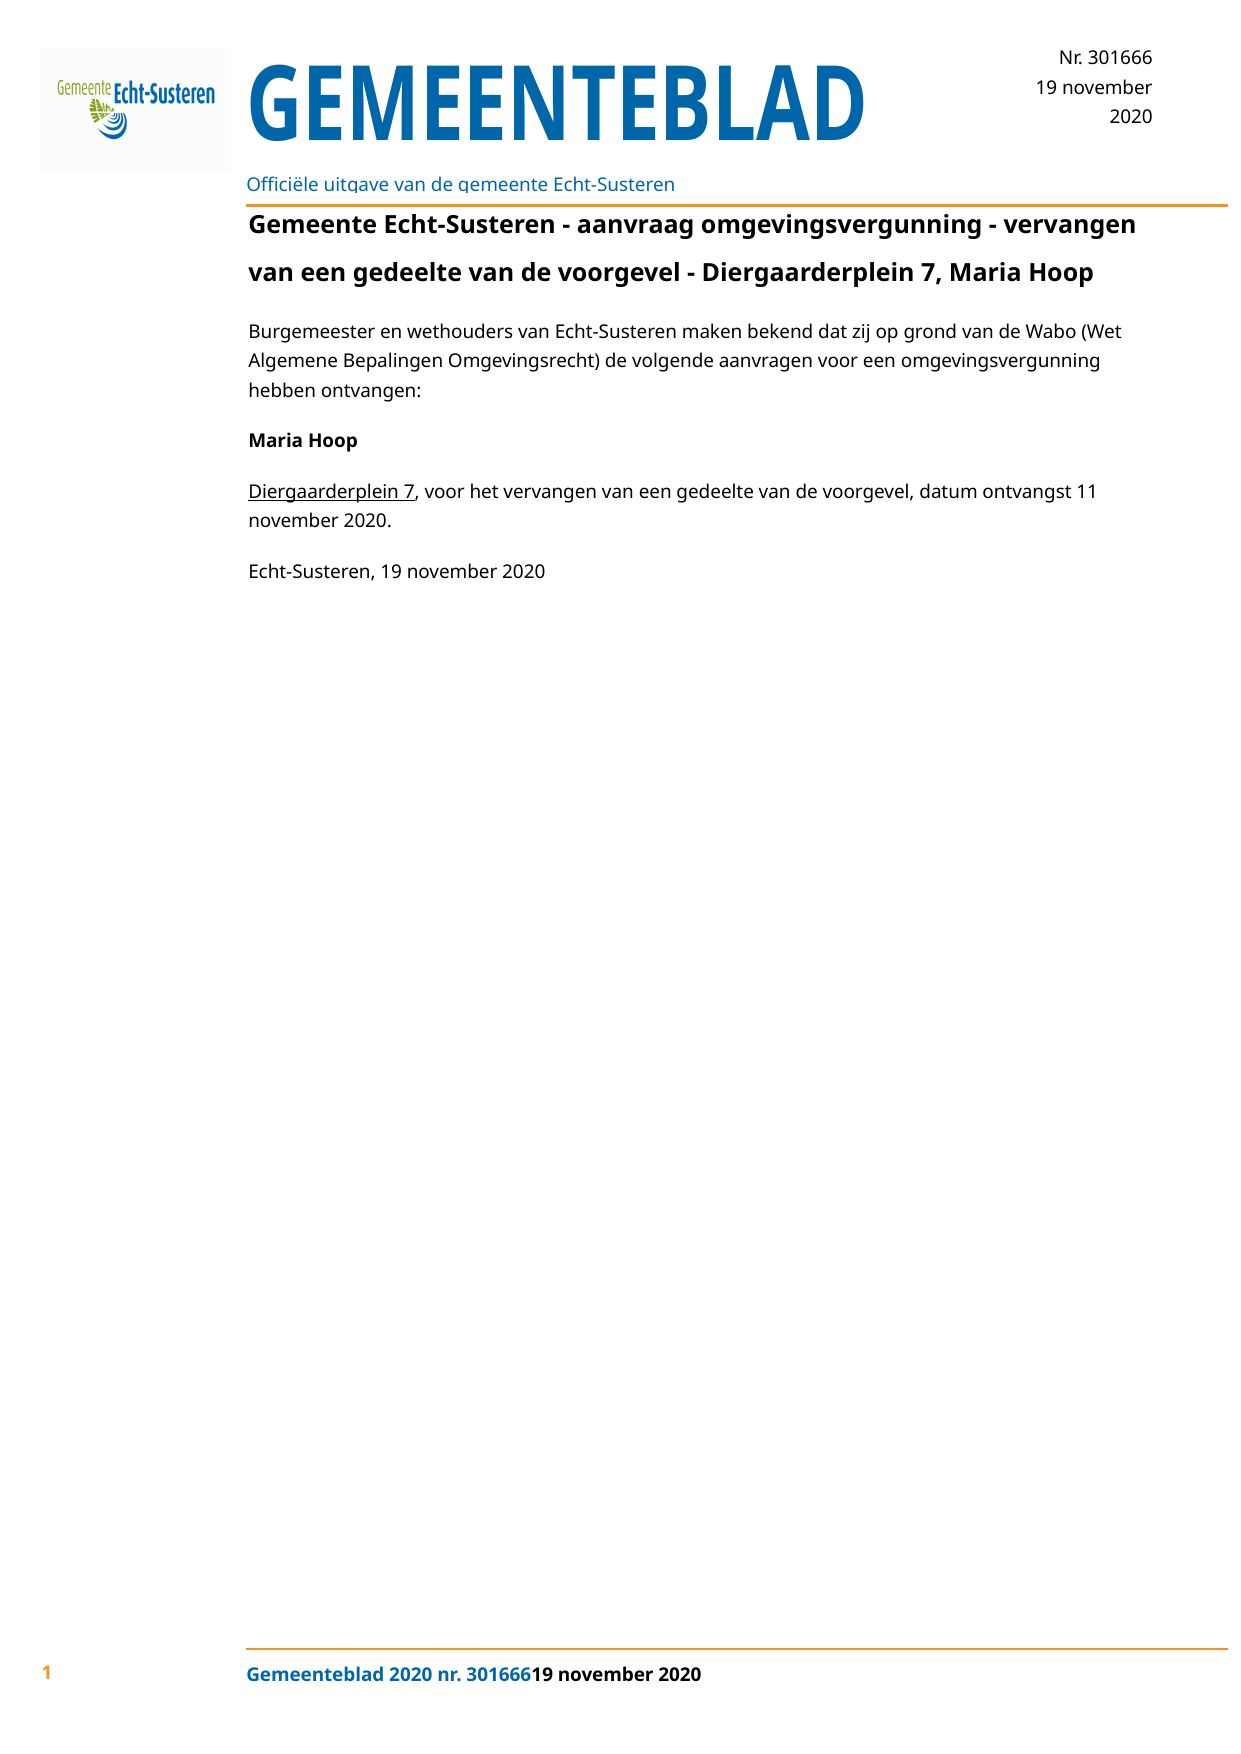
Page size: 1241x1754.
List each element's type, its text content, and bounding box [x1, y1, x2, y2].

picture [41, 47, 231, 172]
text Burgemeester en wethouders van Echt-Susteren maken bekend dat zij op grond van de Wabo (Wet Algemene Bepalingen Omgevingsrecht) de volgende aanvragen voor een omgevingsvergunning hebben ontvangen: [248, 318, 1152, 403]
text Diergaarderplein 7, voor het vervangen van een gedeelte van de voorgevel, datum ontvangst 11 november 2020. [248, 478, 1152, 533]
text Maria Hoop [248, 427, 1152, 453]
text Echt-Susteren, 19 november 2020 [248, 558, 1152, 584]
text Gemeente Echt-Susteren - aanvraag omgevingsvergunning - vervangen van een gedeelte van de voorgevel - Diergaarderplein 7, Maria Hoop [248, 207, 1152, 288]
